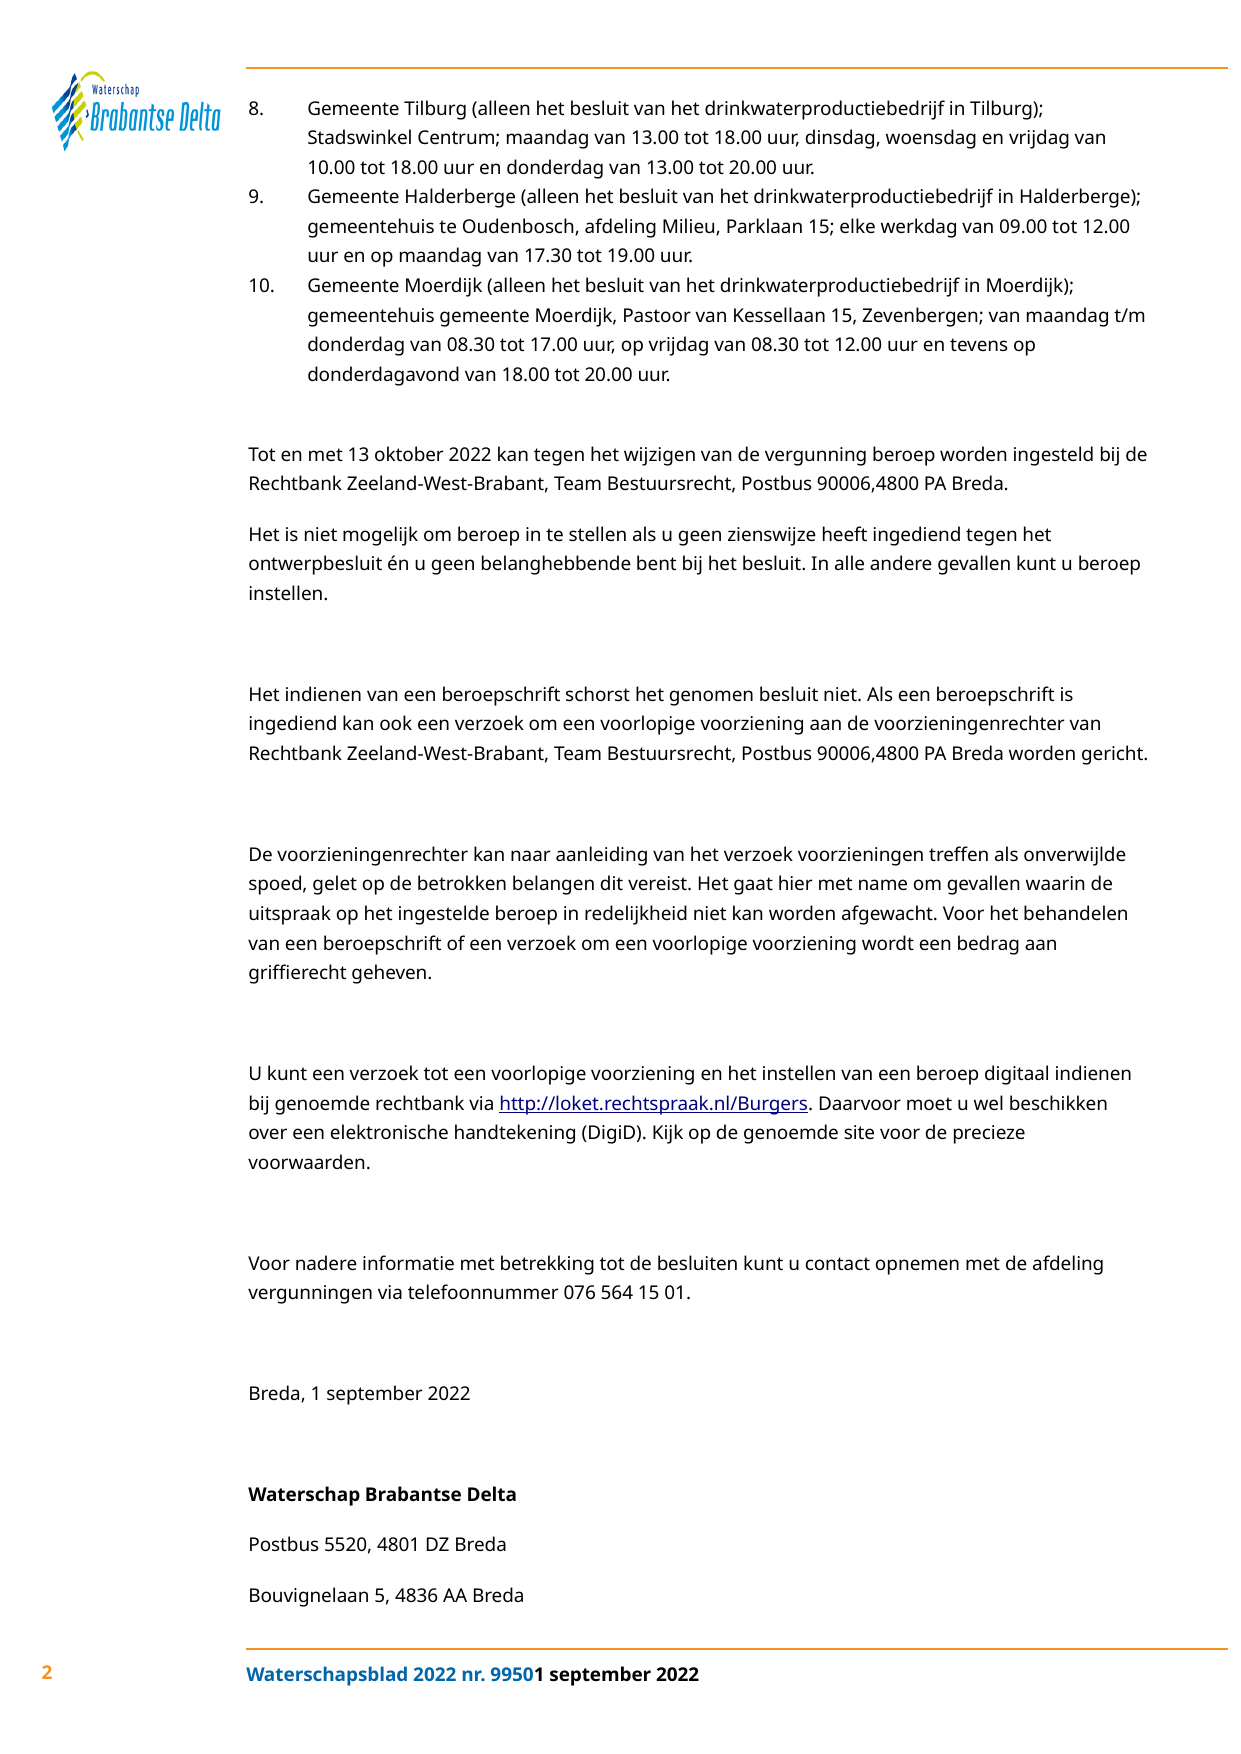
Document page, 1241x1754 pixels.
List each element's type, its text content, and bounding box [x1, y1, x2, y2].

text Breda, 1 september 2022 [248, 1380, 1152, 1406]
text Tot en met 13 oktober 2022 kan tegen het wijzigen van de vergunning beroep worden ingesteld bij de Rechtbank Zeeland-West-Brabant, Team Bestuursrecht, Postbus 90006,4800 PA Breda. [248, 441, 1152, 496]
text Het is niet mogelijk om beroep in te stellen als u geen zienswijze heeft ingediend tegen het ontwerpbesluit én u geen belanghebbende bent bij het besluit. In alle andere gevallen kunt u beroep instellen. [248, 521, 1152, 606]
text Waterschap Brabantse Delta [248, 1481, 1152, 1507]
list Gemeente Tilburg (alleen het besluit van het drinkwaterproductiebedrijf in Tilburg); Stadswinkel Centrum; maandag van 13.00 tot 18.00 uur, dinsdag, woensdag en vrijdag van 10.00 tot 18.00 uur en donderdag van 13.00 tot 20.00 uur. [248, 95, 1152, 180]
list Gemeente Halderberge (alleen het besluit van het drinkwaterproductiebedrijf in Halderberge); gemeentehuis te Oudenbosch, afdeling Milieu, Parklaan 15; elke werkdag van 09.00 tot 12.00 uur en op maandag van 17.30 tot 19.00 uur. [248, 183, 1152, 268]
list Gemeente Moerdijk (alleen het besluit van het drinkwaterproductiebedrijf in Moerdijk); gemeentehuis gemeente Moerdijk, Pastoor van Kessellaan 15, Zevenbergen; van maandag t/m donderdag van 08.30 tot 17.00 uur, op vrijdag van 08.30 tot 12.00 uur en tevens op donderdagavond van 18.00 tot 20.00 uur. [248, 272, 1152, 387]
text De voorzieningenrechter kan naar aanleiding van het verzoek voorzieningen treffen als onverwijlde spoed, gelet op de betrokken belangen dit vereist. Het gaat hier met name om gevallen waarin de uitspraak op het ingestelde beroep in redelijkheid niet kan worden afgewacht. Voor het behandelen van een beroepschrift of een verzoek om een voorlopige voorziening wordt een bedrag aan griffierecht geheven. [248, 841, 1152, 985]
text Voor nadere informatie met betrekking tot de besluiten kunt u contact opnemen met de afdeling vergunningen via telefoonnummer 076 564 15 01. [248, 1250, 1152, 1305]
text Postbus 5520, 4801 DZ Breda [248, 1531, 1152, 1557]
text Het indienen van een beroepschrift schorst het genomen besluit niet. Als een beroepschrift is ingediend kan ook een verzoek om een voorlopige voorziening aan de voorzieningenrechter van Rechtbank Zeeland-West-Brabant, Team Bestuursrecht, Postbus 90006,4800 PA Breda worden gericht. [248, 681, 1152, 766]
text U kunt een verzoek tot een voorlopige voorziening en het instellen van een beroep digitaal indienen bij genoemde rechtbank via http://loket.rechtspraak.nl/Burgers. Daarvoor moet u wel beschikken over een elektronische handtekening (DigiD). Kijk op de genoemde site voor de precieze voorwaarden. [248, 1060, 1152, 1175]
picture [41, 47, 231, 172]
text Bouvignelaan 5, 4836 AA Breda [248, 1582, 1152, 1608]
